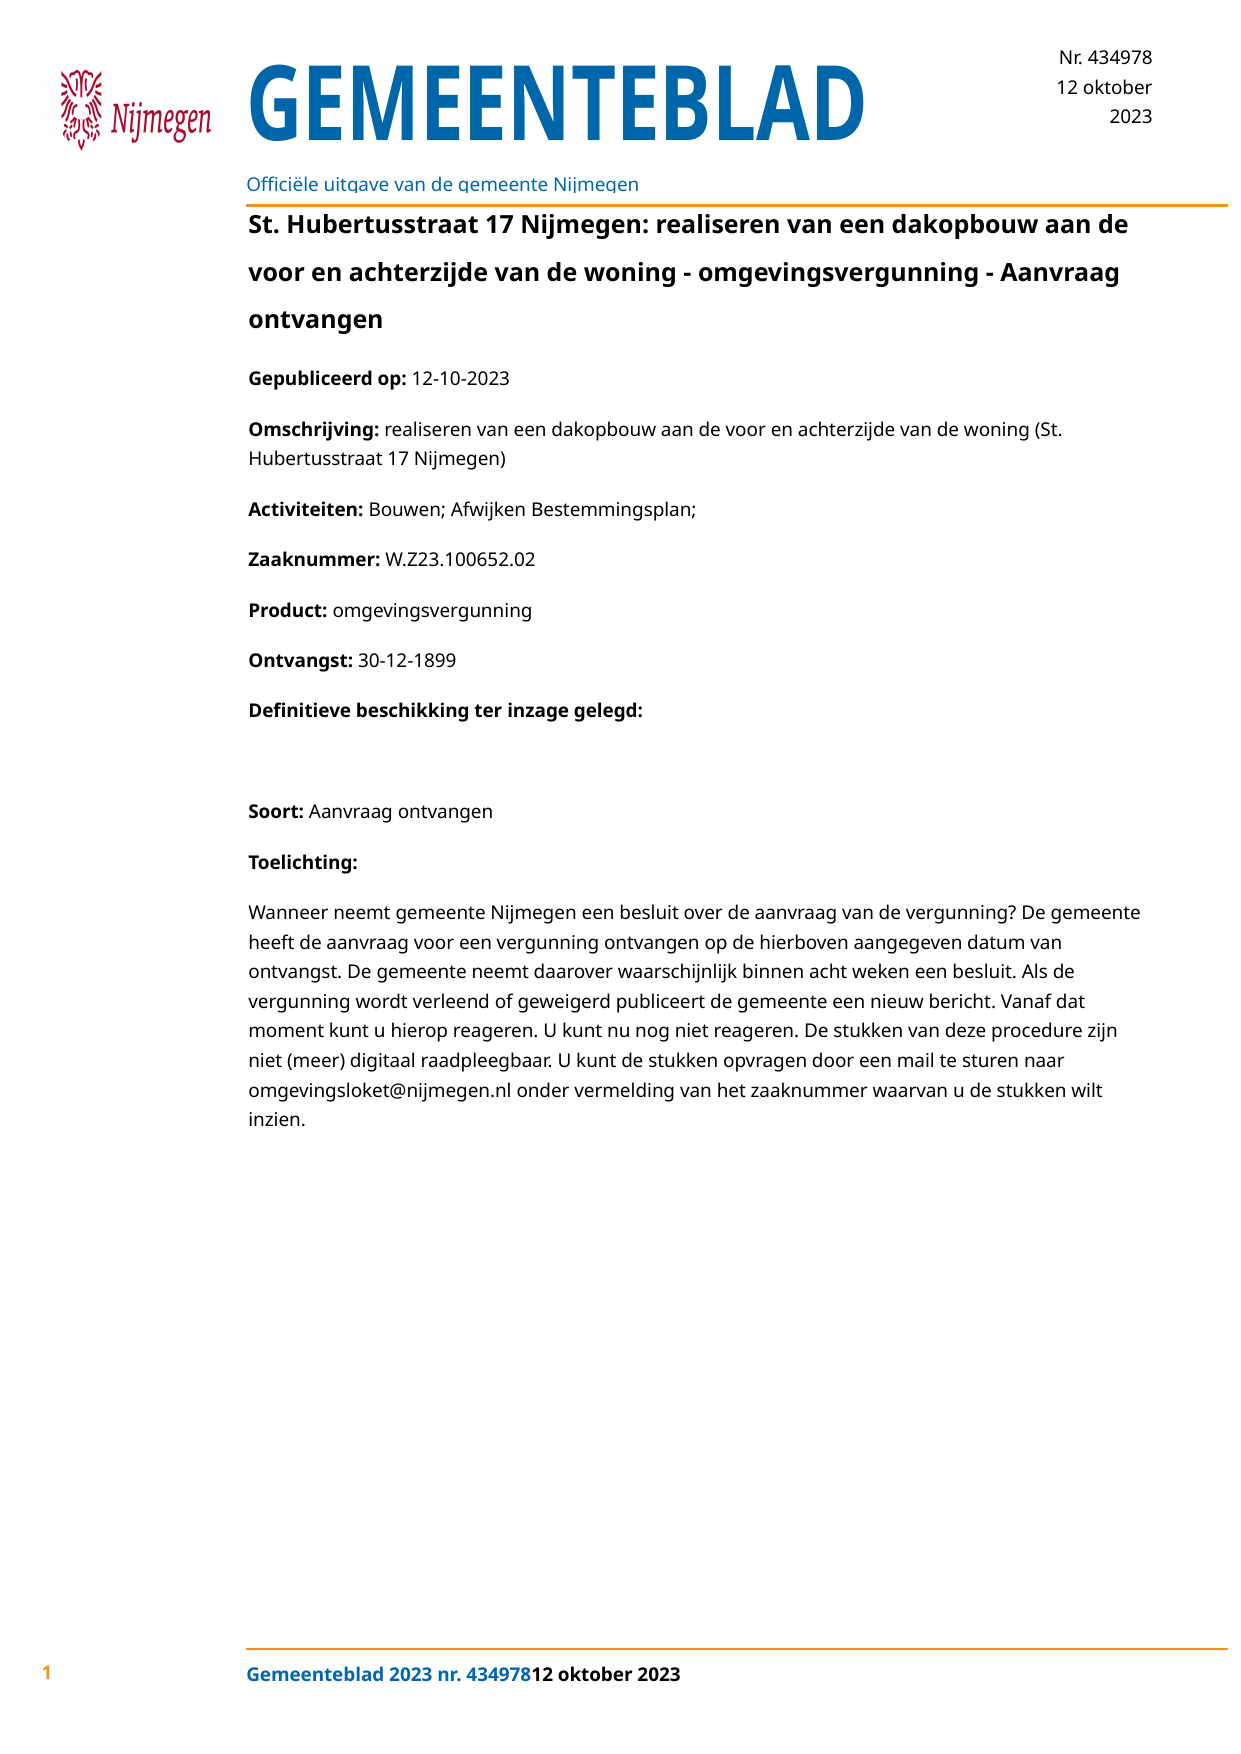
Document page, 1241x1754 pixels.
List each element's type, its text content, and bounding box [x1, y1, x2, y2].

text Soort: Aanvraag ontvangen [248, 798, 1152, 824]
text Wanneer neemt gemeente Nijmegen een besluit over de aanvraag van de vergunning? De gemeente heeft de aanvraag voor een vergunning ontvangen op de hierboven aangegeven datum van ontvangst. De gemeente neemt daarover waarschijnlijk binnen acht weken een besluit. Als de vergunning wordt verleend of geweigerd publiceert de gemeente een nieuw bericht. Vanaf dat moment kunt u hierop reageren. U kunt nu nog niet reageren. De stukken van deze procedure zijn niet (meer) digitaal raadpleegbaar. U kunt de stukken opvragen door een mail te sturen naar omgevingsloket@nijmegen.nl onder vermelding van het zaaknummer waarvan u de stukken wilt inzien. [248, 899, 1152, 1132]
text Toelichting: [248, 849, 1152, 874]
text Gepubliceerd op: 12-10-2023 [248, 366, 1152, 391]
text Definitieve beschikking ter inzage gelegd: [248, 698, 1152, 723]
text Ontvangst: 30-12-1899 [248, 647, 1152, 673]
text Omschrijving: realiseren van een dakopbouw aan de voor en achterzijde van de woning (St. Hubertusstraat 17 Nijmegen) [248, 416, 1152, 471]
picture [41, 47, 231, 172]
text Activiteiten: Bouwen; Afwijken Bestemmingsplan; [248, 496, 1152, 522]
text Zaaknummer: W.Z23.100652.02 [248, 546, 1152, 572]
text St. Hubertusstraat 17 Nijmegen: realiseren van een dakopbouw aan de voor en achterzijde van de woning - omgevingsvergunning - Aanvraag ontvangen [248, 207, 1152, 336]
text Product: omgevingsvergunning [248, 597, 1152, 622]
